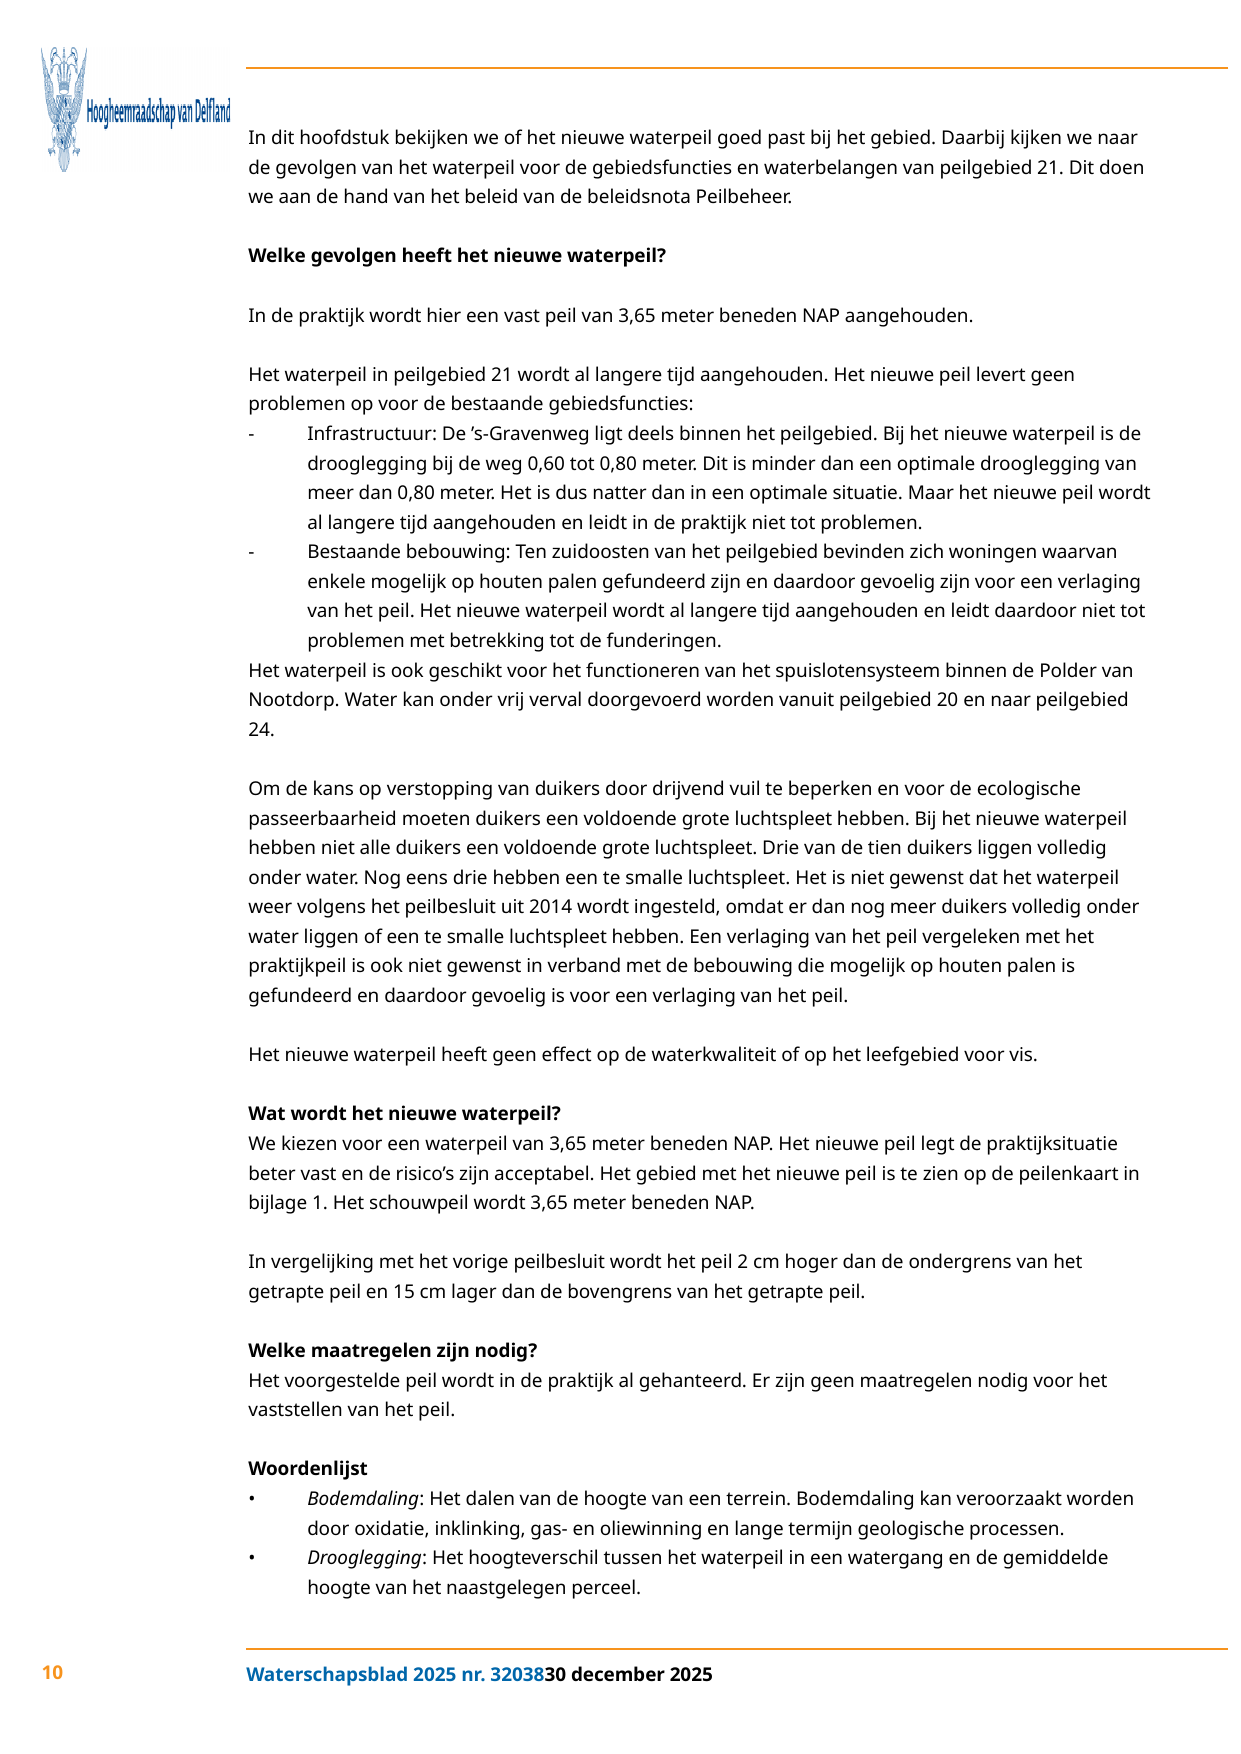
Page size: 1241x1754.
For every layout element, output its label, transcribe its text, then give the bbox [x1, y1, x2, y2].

text Wat wordt het nieuwe waterpeil? [248, 1101, 1152, 1126]
text Welke gevolgen heeft het nieuwe waterpeil? [248, 243, 1152, 268]
text In de praktijk wordt hier een vast peil van 3,65 meter beneden NAP aangehouden. [248, 302, 1152, 328]
text Om de kans op verstopping van duikers door drijvend vuil te beperken en voor de ecologische passeerbaarheid moeten duikers een voldoende grote luchtspleet hebben. Bij het nieuwe waterpeil hebben niet alle duikers een voldoende grote luchtspleet. Drie van de tien duikers liggen volledig onder water. Nog eens drie hebben een te smalle luchtspleet. Het is niet gewenst dat het waterpeil weer volgens het peilbesluit uit 2014 wordt ingesteld, omdat er dan nog meer duikers volledig onder water liggen of een te smalle luchtspleet hebben. Een verlaging van het peil vergeleken met het praktijkpeil is ook niet gewenst in verband met de bebouwing die mogelijk op houten palen is gefundeerd en daardoor gevoelig is voor een verlaging van het peil. [248, 775, 1152, 1008]
list Bestaande bebouwing: Ten zuidoosten van het peilgebied bevinden zich woningen waarvan enkele mogelijk op houten palen gefundeerd zijn en daardoor gevoelig zijn voor een verlaging van het peil. Het nieuwe waterpeil wordt al langere tijd aangehouden en leidt daardoor niet tot problemen met betrekking tot de funderingen. [248, 538, 1152, 653]
picture [41, 47, 231, 172]
text Het voorgestelde peil wordt in de praktijk al gehanteerd. Er zijn geen maatregelen nodig voor het vaststellen van het peil. [248, 1367, 1152, 1422]
text Welke maatregelen zijn nodig? [248, 1337, 1152, 1363]
text Het nieuwe waterpeil heeft geen effect op de waterkwaliteit of op het leefgebied voor vis. [248, 1041, 1152, 1067]
text Het waterpeil in peilgebied 21 wordt al langere tijd aangehouden. Het nieuwe peil levert geen problemen op voor de bestaande gebiedsfuncties: [248, 361, 1152, 416]
text We kiezen voor een waterpeil van 3,65 meter beneden NAP. Het nieuwe peil legt de praktijksituatie beter vast en de risico’s zijn acceptabel. Het gebied met het nieuwe peil is te zien op de peilenkaart in bijlage 1. Het schouwpeil wordt 3,65 meter beneden NAP. [248, 1130, 1152, 1215]
list Drooglegging: Het hoogteverschil tussen het waterpeil in een watergang en de gemiddelde hoogte van het naastgelegen perceel. [248, 1544, 1152, 1600]
list Infrastructuur: De ’s-Gravenweg ligt deels binnen het peilgebied. Bij het nieuwe waterpeil is de drooglegging bij de weg 0,60 tot 0,80 meter. Dit is minder dan een optimale drooglegging van meer dan 0,80 meter. Het is dus natter dan in een optimale situatie. Maar het nieuwe peil wordt al langere tijd aangehouden en leidt in de praktijk niet tot problemen. [248, 420, 1152, 535]
text In dit hoofdstuk bekijken we of het nieuwe waterpeil goed past bij het gebied. Daarbij kijken we naar de gevolgen van het waterpeil voor de gebiedsfuncties en waterbelangen van peilgebied 21. Dit doen we aan de hand van het beleid van de beleidsnota Peilbeheer. [248, 124, 1152, 209]
text Woordenlijst [248, 1456, 1152, 1481]
text Het waterpeil is ook geschikt voor het functioneren van het spuislotensysteem binnen de Polder van Nootdorp. Water kan onder vrij verval doorgevoerd worden vanuit peilgebied 20 en naar peilgebied 24. [248, 657, 1152, 742]
list Bodemdaling: Het dalen van de hoogte van een terrein. Bodemdaling kan veroorzaakt worden door oxidatie, inklinking, gas- en oliewinning en lange termijn geologische processen. [248, 1485, 1152, 1541]
text In vergelijking met het vorige peilbesluit wordt het peil 2 cm hoger dan de ondergrens van het getrapte peil en 15 cm lager dan de bovengrens van het getrapte peil. [248, 1248, 1152, 1304]
